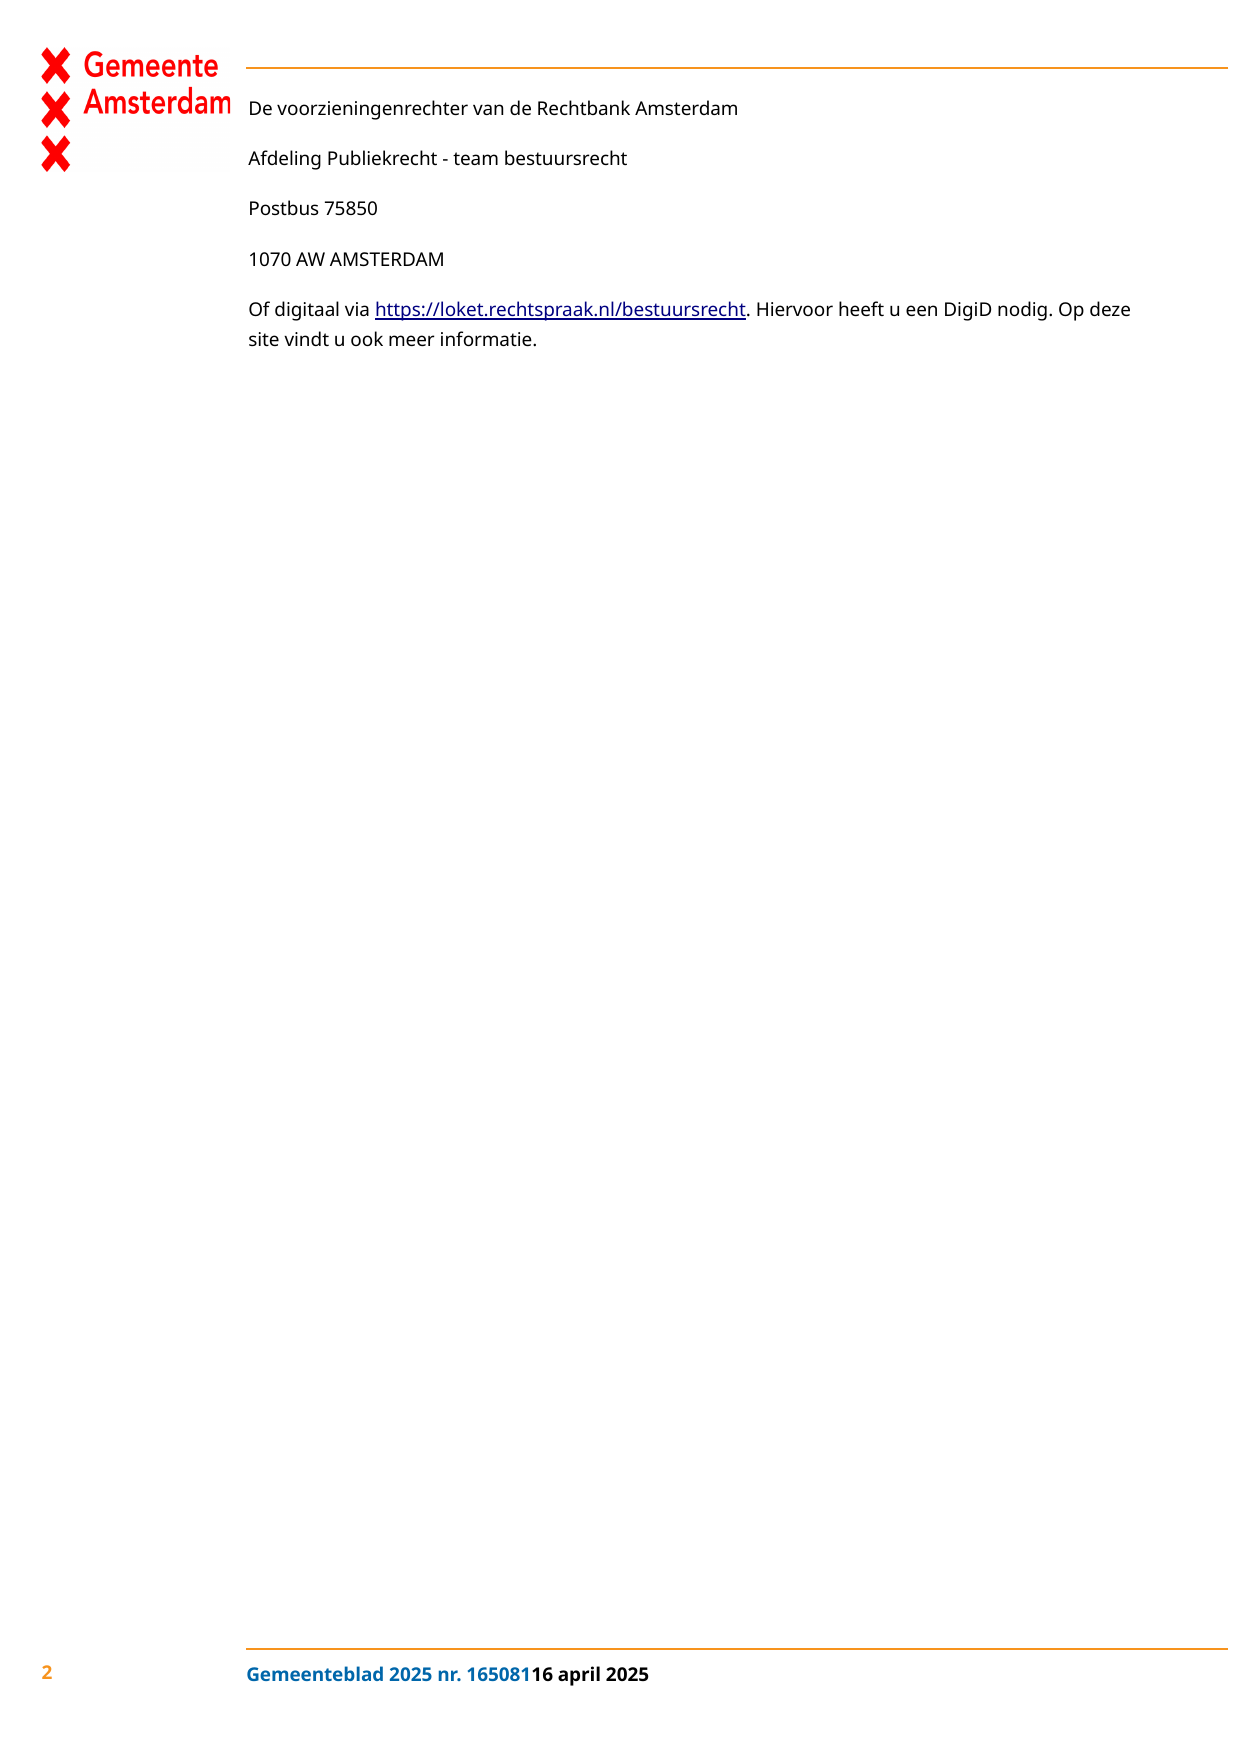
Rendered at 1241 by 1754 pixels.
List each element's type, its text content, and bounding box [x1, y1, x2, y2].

text Postbus 75850 [248, 196, 1152, 221]
text Afdeling Publiekrecht - team bestuursrecht [248, 145, 1152, 171]
text Of digitaal via https://loket.rechtspraak.nl/bestuursrecht. Hiervoor heeft u een DigiD nodig. Op deze site vindt u ook meer informatie. [248, 296, 1152, 352]
text De voorzieningenrechter van de Rechtbank Amsterdam [248, 95, 1152, 121]
text 1070 AW AMSTERDAM [248, 246, 1152, 272]
picture [41, 47, 231, 172]
